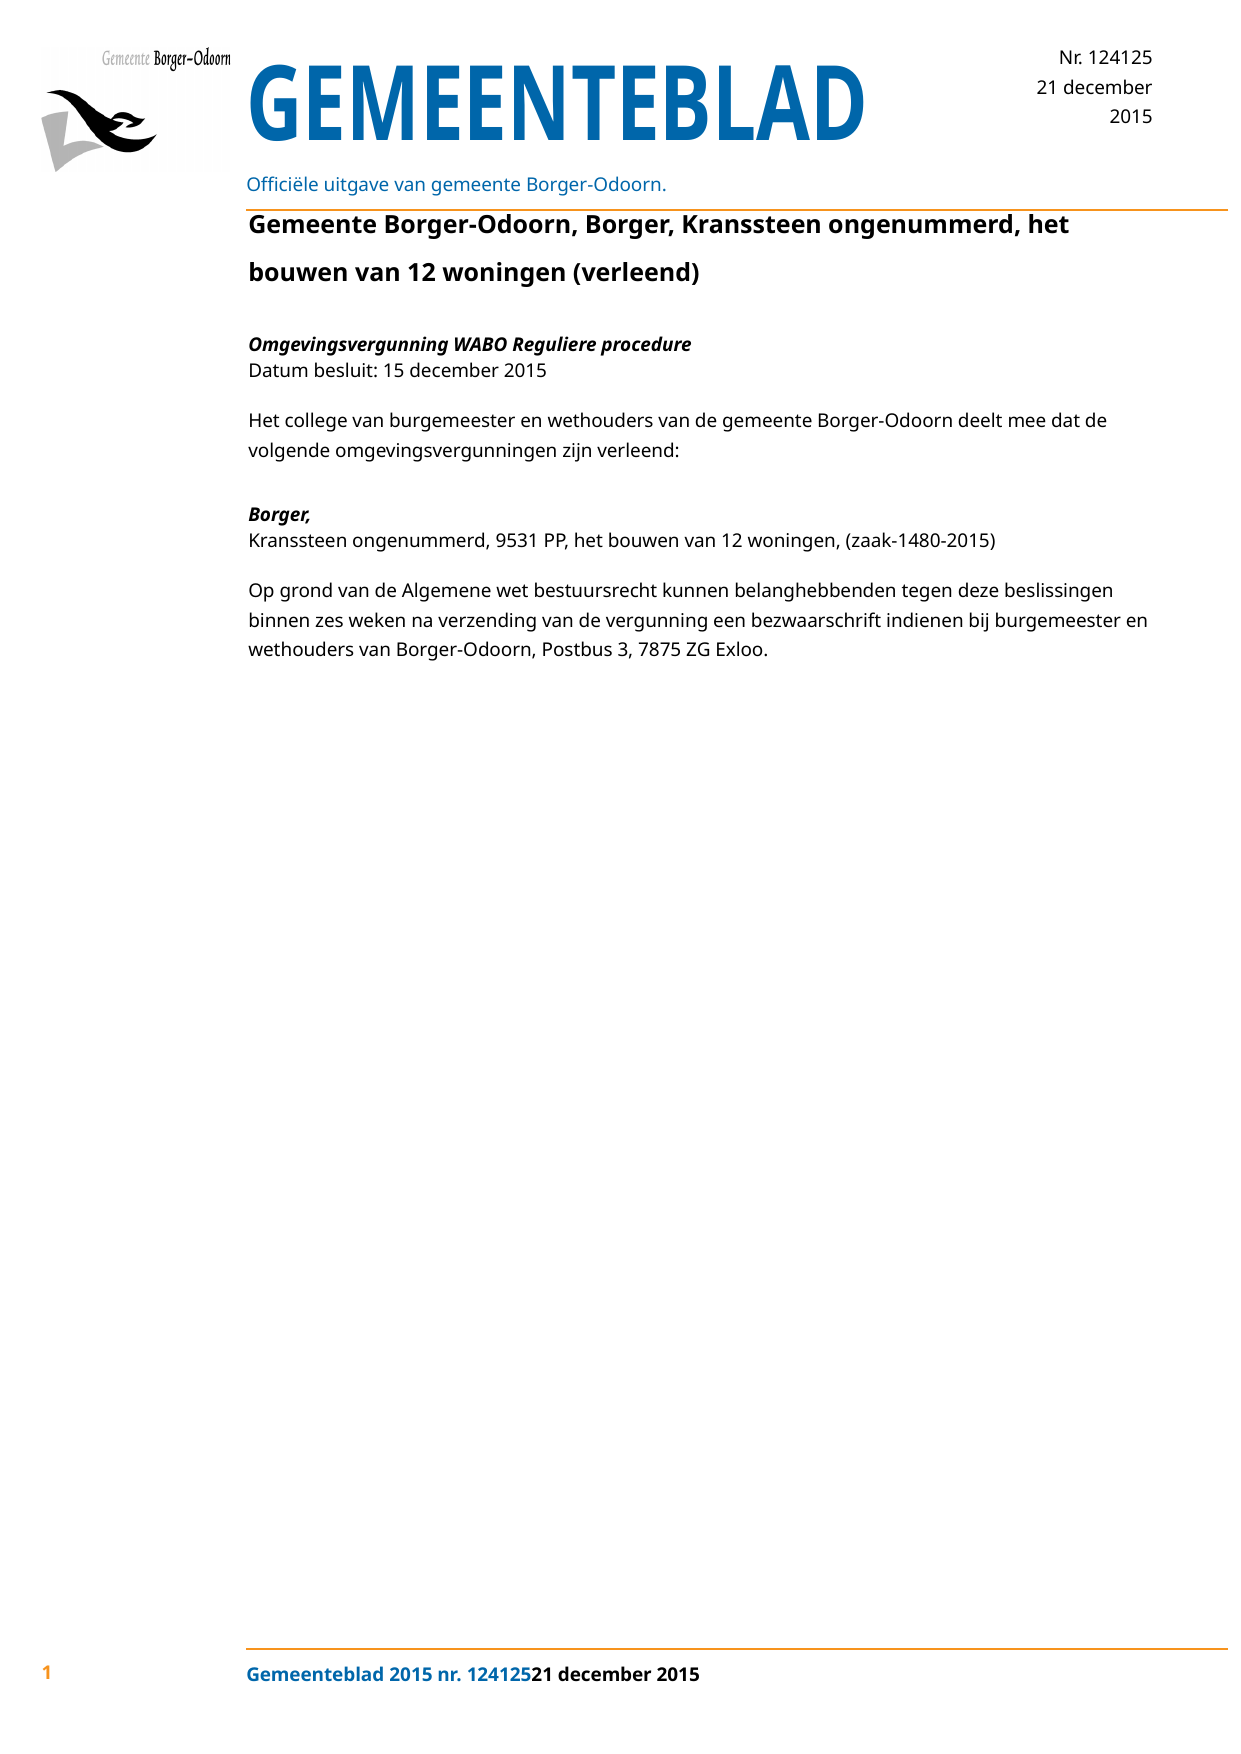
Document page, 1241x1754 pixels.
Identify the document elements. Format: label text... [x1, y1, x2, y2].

text Op grond van de Algemene wet bestuursrecht kunnen belanghebbenden tegen deze beslissingen binnen zes weken na verzending van de vergunning een bezwaarschrift indienen bij burgemeester en wethouders van Borger-Odoorn, Postbus 3, 7875 ZG Exloo. [248, 577, 1152, 662]
text Gemeente Borger-Odoorn, Borger, Kranssteen ongenummerd, het bouwen van 12 woningen (verleend) [248, 211, 1152, 288]
picture [41, 47, 231, 172]
text Borger, [248, 501, 1152, 527]
text Het college van burgemeester en wethouders van de gemeente Borger-Odoorn deelt mee dat de volgende omgevingsvergunningen zijn verleend: [248, 408, 1152, 463]
text Omgevingsvergunning WABO Reguliere procedure [248, 331, 1152, 357]
text Kranssteen ongenummerd, 9531 PP, het bouwen van 12 woningen, (zaak-1480-2015) [248, 527, 1152, 553]
text Datum besluit: 15 december 2015 [248, 357, 1152, 383]
